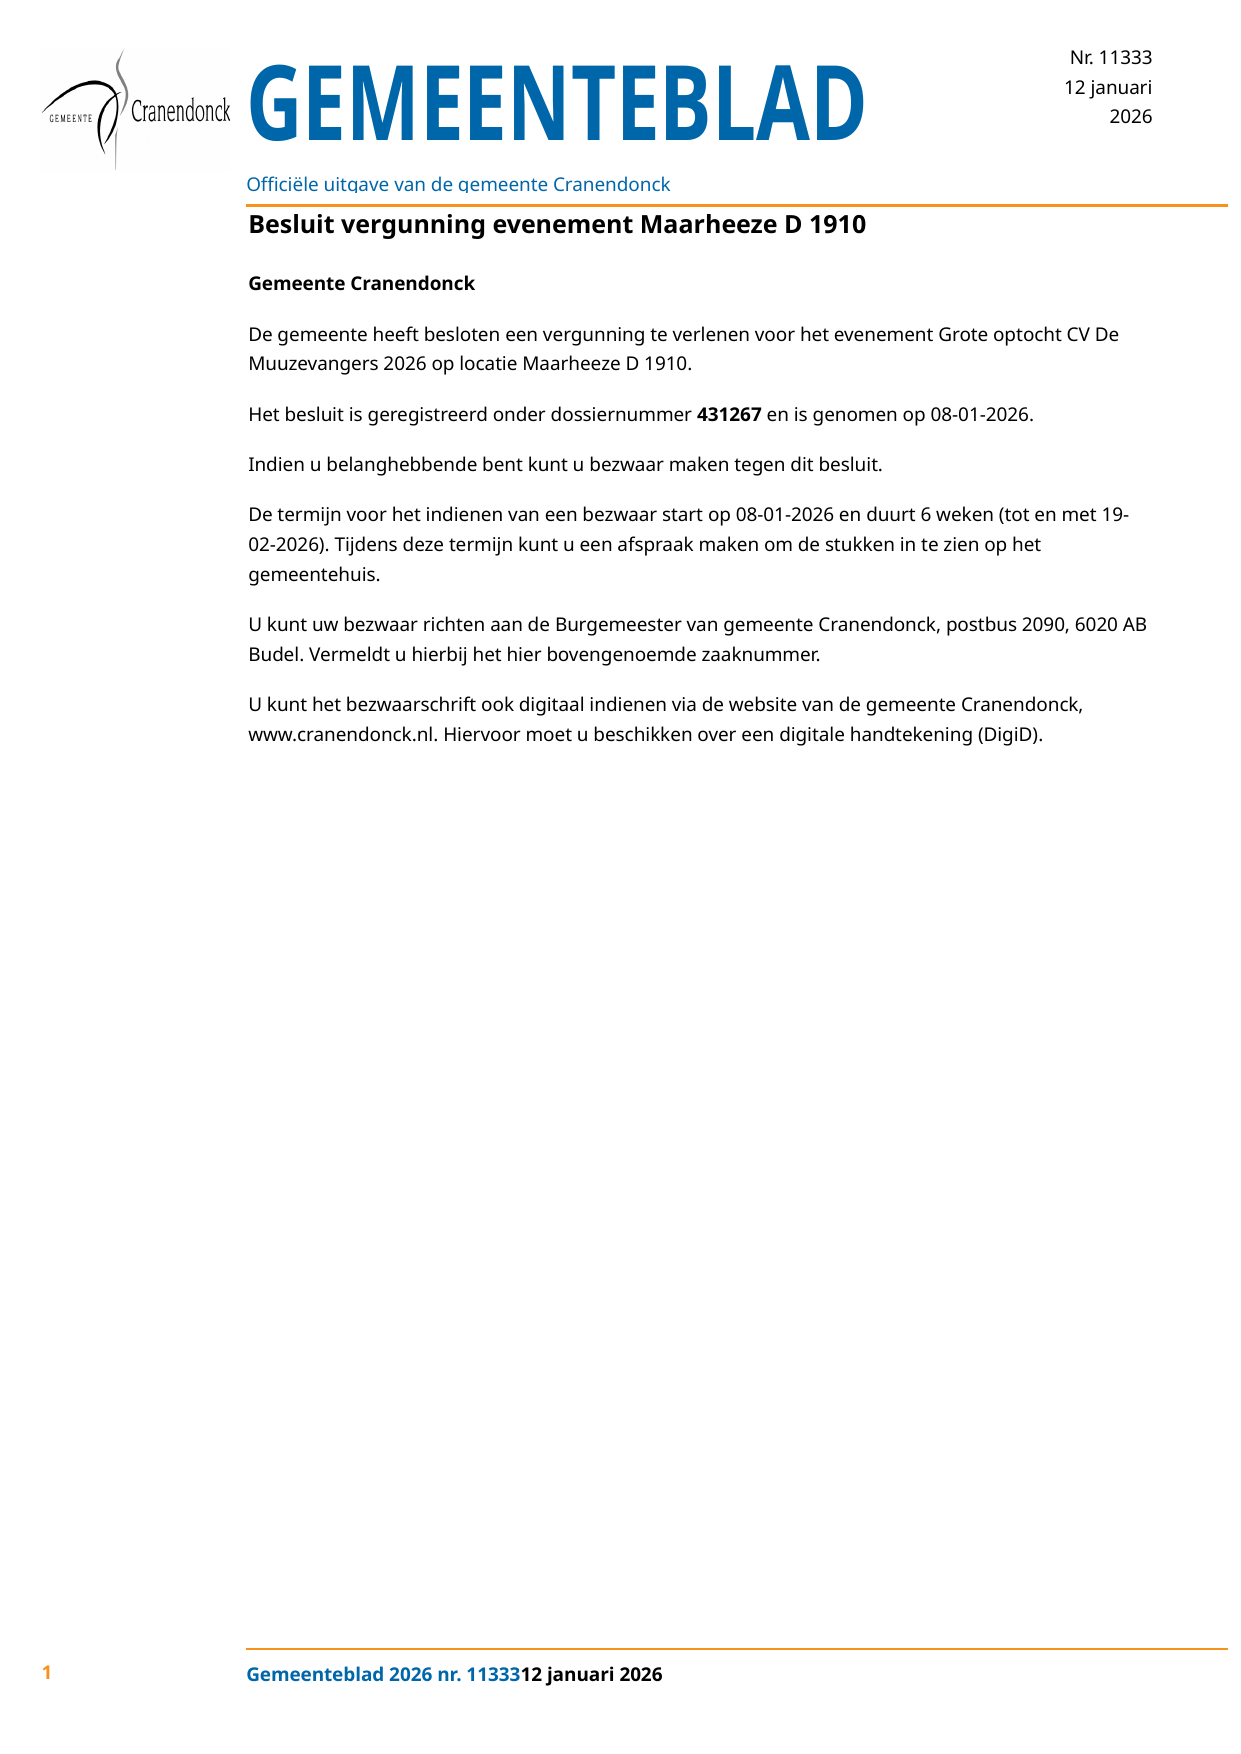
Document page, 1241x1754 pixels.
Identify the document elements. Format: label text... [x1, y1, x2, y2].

text Besluit vergunning evenement Maarheeze D 1910 [248, 207, 1152, 241]
text Indien u belanghebbende bent kunt u bezwaar maken tegen dit besluit. [248, 451, 1152, 477]
text De termijn voor het indienen van een bezwaar start op 08-01-2026 en duurt 6 weken (tot en met 19-02-2026). Tijdens deze termijn kunt u een afspraak maken om de stukken in te zien op het gemeentehuis. [248, 502, 1152, 586]
text U kunt uw bezwaar richten aan de Burgemeester van gemeente Cranendonck, postbus 2090, 6020 AB Budel. Vermeldt u hierbij het hier bovengenoemde zaaknummer. [248, 611, 1152, 666]
text Het besluit is geregistreerd onder dossiernummer 431267 en is genomen op 08-01-2026. [248, 401, 1152, 426]
text U kunt het bezwaarschrift ook digitaal indienen via de website van de gemeente Cranendonck, www.cranendonck.nl. Hiervoor moet u beschikken over een digitale handtekening (DigiD). [248, 691, 1152, 746]
picture [41, 47, 231, 172]
text Gemeente Cranendonck [248, 270, 1152, 296]
text De gemeente heeft besloten een vergunning te verlenen voor het evenement Grote optocht CV De Muuzevangers 2026 op locatie Maarheeze D 1910. [248, 321, 1152, 376]
